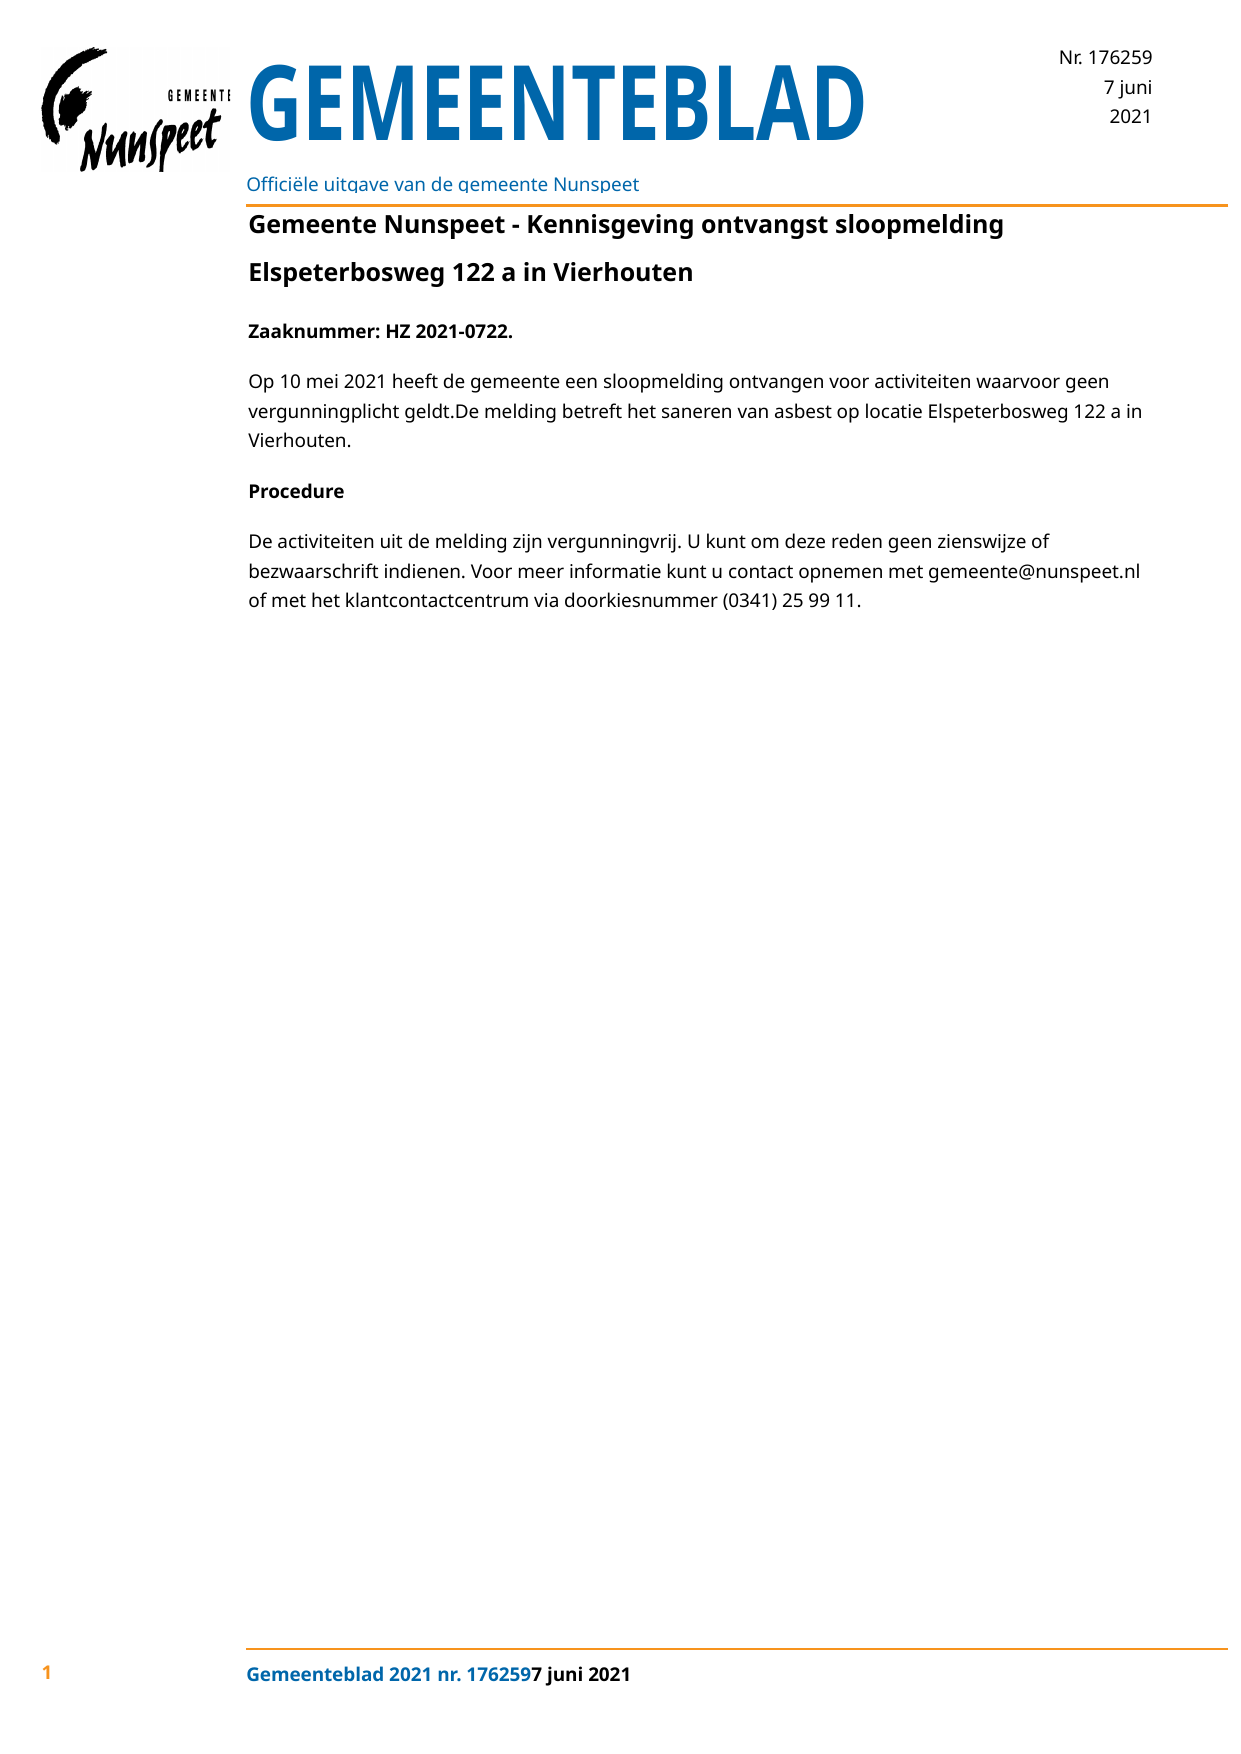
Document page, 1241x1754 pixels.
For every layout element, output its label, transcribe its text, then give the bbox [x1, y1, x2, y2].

picture [41, 47, 231, 172]
text Procedure [248, 478, 1152, 504]
text Zaaknummer: HZ 2021-0722. [248, 318, 1152, 344]
text Gemeente Nunspeet - Kennisgeving ontvangst sloopmelding Elspeterbosweg 122 a in Vierhouten [248, 207, 1152, 288]
text Op 10 mei 2021 heeft de gemeente een sloopmelding ontvangen voor activiteiten waarvoor geen vergunningplicht geldt.De melding betreft het saneren van asbest op locatie Elspeterbosweg 122 a in Vierhouten. [248, 368, 1152, 453]
text De activiteiten uit de melding zijn vergunningvrij. U kunt om deze reden geen zienswijze of bezwaarschrift indienen. Voor meer informatie kunt u contact opnemen met gemeente@nunspeet.nl of met het klantcontactcentrum via doorkiesnummer (0341) 25 99 11. [248, 528, 1152, 613]
